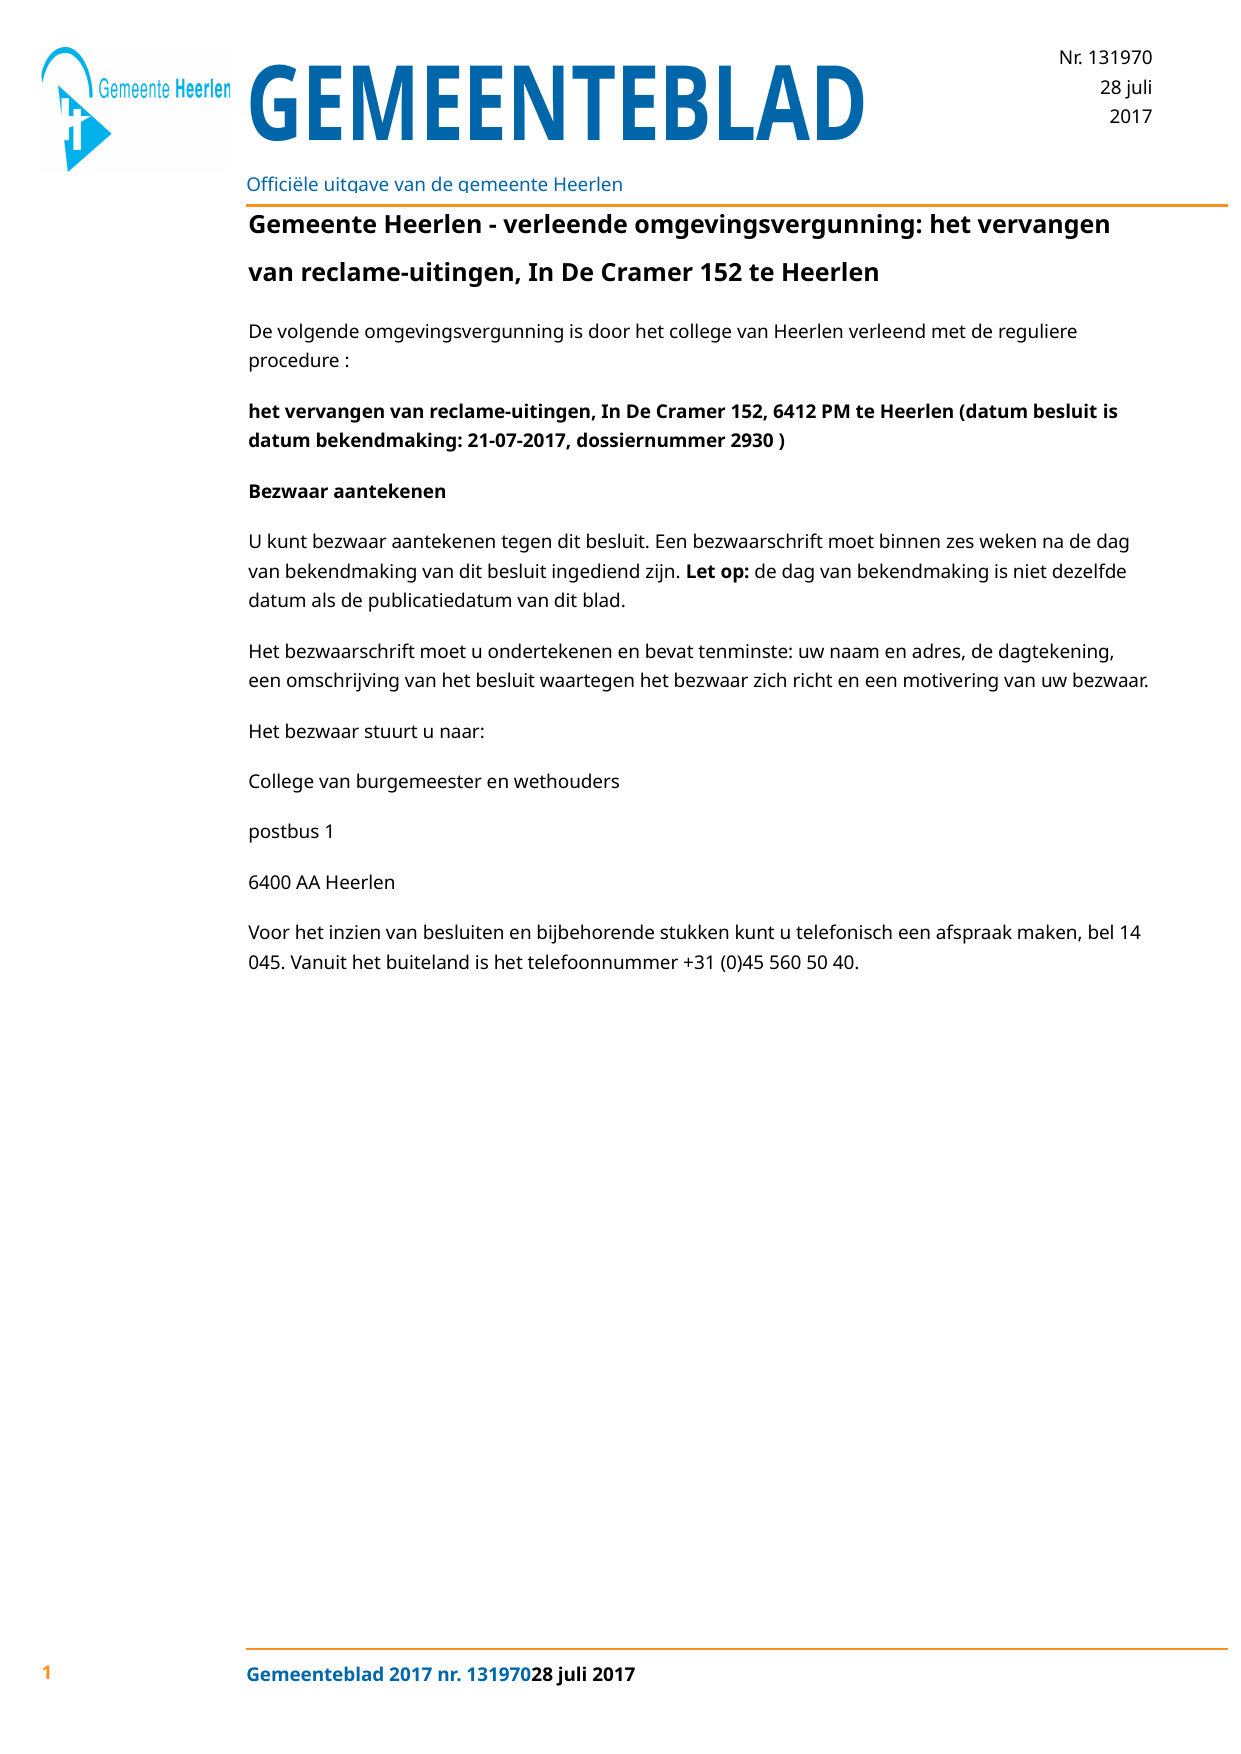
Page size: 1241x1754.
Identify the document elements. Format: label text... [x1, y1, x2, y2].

text College van burgemeester en wethouders [248, 768, 1152, 794]
picture [41, 47, 231, 172]
text Gemeente Heerlen - verleende omgevingsvergunning: het vervangen van reclame-uitingen, In De Cramer 152 te Heerlen [248, 207, 1152, 288]
text U kunt bezwaar aantekenen tegen dit besluit. Een bezwaarschrift moet binnen zes weken na de dag van bekendmaking van dit besluit ingediend zijn. Let op: de dag van bekendmaking is niet dezelfde datum als de publicatiedatum van dit blad. [248, 528, 1152, 613]
text Het bezwaar stuurt u naar: [248, 718, 1152, 744]
picture [41, 47, 58, 70]
text postbus 1 [248, 819, 1152, 844]
text het vervangen van reclame-uitingen, In De Cramer 152, 6412 PM te Heerlen (datum besluit is datum bekendmaking: 21-07-2017, dossiernummer 2930 ) [248, 398, 1152, 453]
text De volgende omgevingsvergunning is door het college van Heerlen verleend met de reguliere procedure : [248, 318, 1152, 373]
text 6400 AA Heerlen [248, 869, 1152, 895]
text Het bezwaarschrift moet u ondertekenen en bevat tenminste: uw naam en adres, de dagtekening, een omschrijving van het besluit waartegen het bezwaar zich richt en een motivering van uw bezwaar. [248, 638, 1152, 693]
text Bezwaar aantekenen [248, 478, 1152, 504]
text Voor het inzien van besluiten en bijbehorende stukken kunt u telefonisch een afspraak maken, bel 14 045. Vanuit het buiteland is het telefoonnummer +31 (0)45 560 50 40. [248, 919, 1152, 975]
